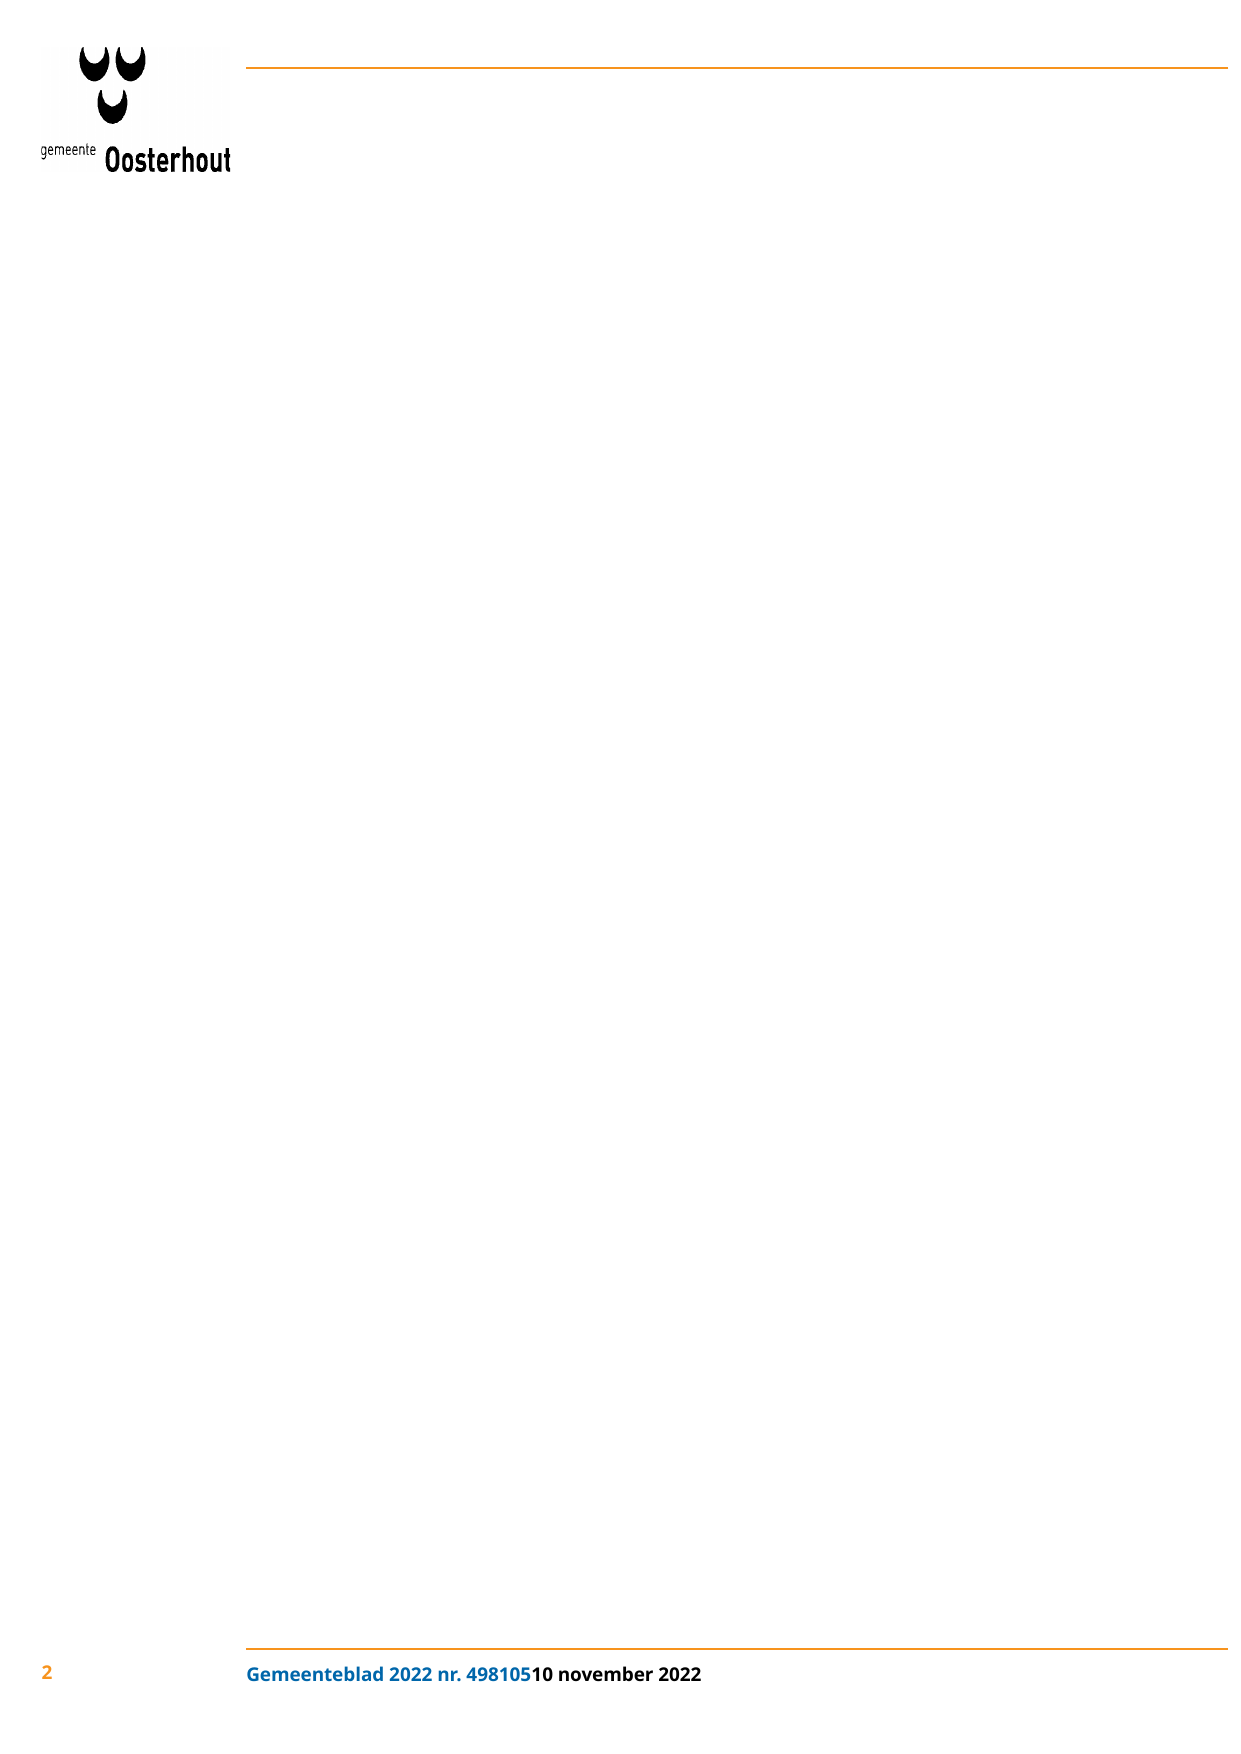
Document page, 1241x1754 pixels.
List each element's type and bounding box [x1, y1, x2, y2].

picture [41, 47, 231, 172]
